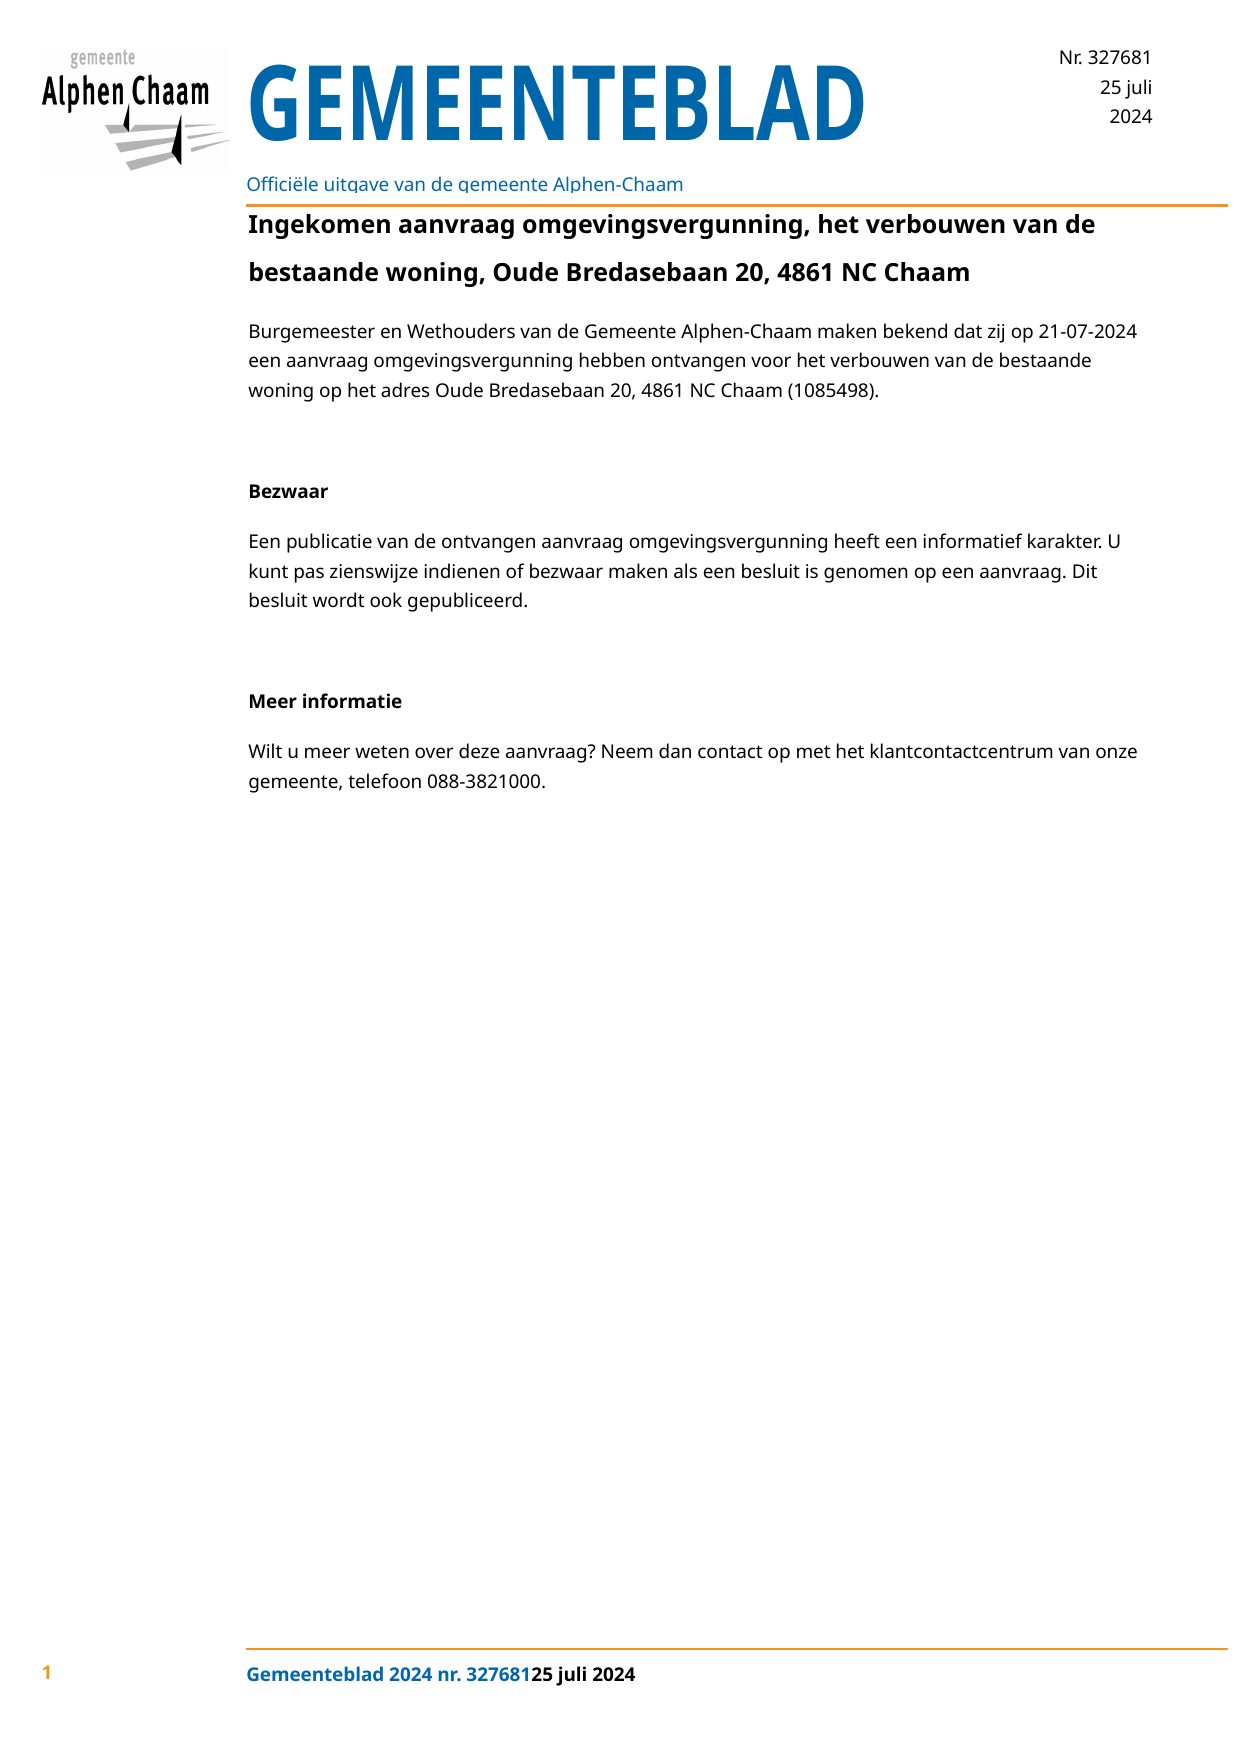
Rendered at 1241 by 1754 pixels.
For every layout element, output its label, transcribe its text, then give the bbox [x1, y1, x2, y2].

picture [41, 47, 231, 172]
text Ingekomen aanvraag omgevingsvergunning, het verbouwen van de bestaande woning, Oude Bredasebaan 20, 4861 NC Chaam [248, 207, 1152, 288]
text Een publicatie van de ontvangen aanvraag omgevingsvergunning heeft een informatief karakter. U kunt pas zienswijze indienen of bezwaar maken als een besluit is genomen op een aanvraag. Dit besluit wordt ook gepubliceerd. [248, 528, 1152, 613]
text Wilt u meer weten over deze aanvraag? Neem dan contact op met het klantcontactcentrum van onze gemeente, telefoon 088-3821000. [248, 739, 1152, 794]
text Burgemeester en Wethouders van de Gemeente Alphen-Chaam maken bekend dat zij op 21-07-2024 een aanvraag omgevingsvergunning hebben ontvangen voor het verbouwen van de bestaande woning op het adres Oude Bredasebaan 20, 4861 NC Chaam (1085498). [248, 318, 1152, 403]
text Bezwaar [248, 478, 1152, 504]
text Meer informatie [248, 688, 1152, 714]
